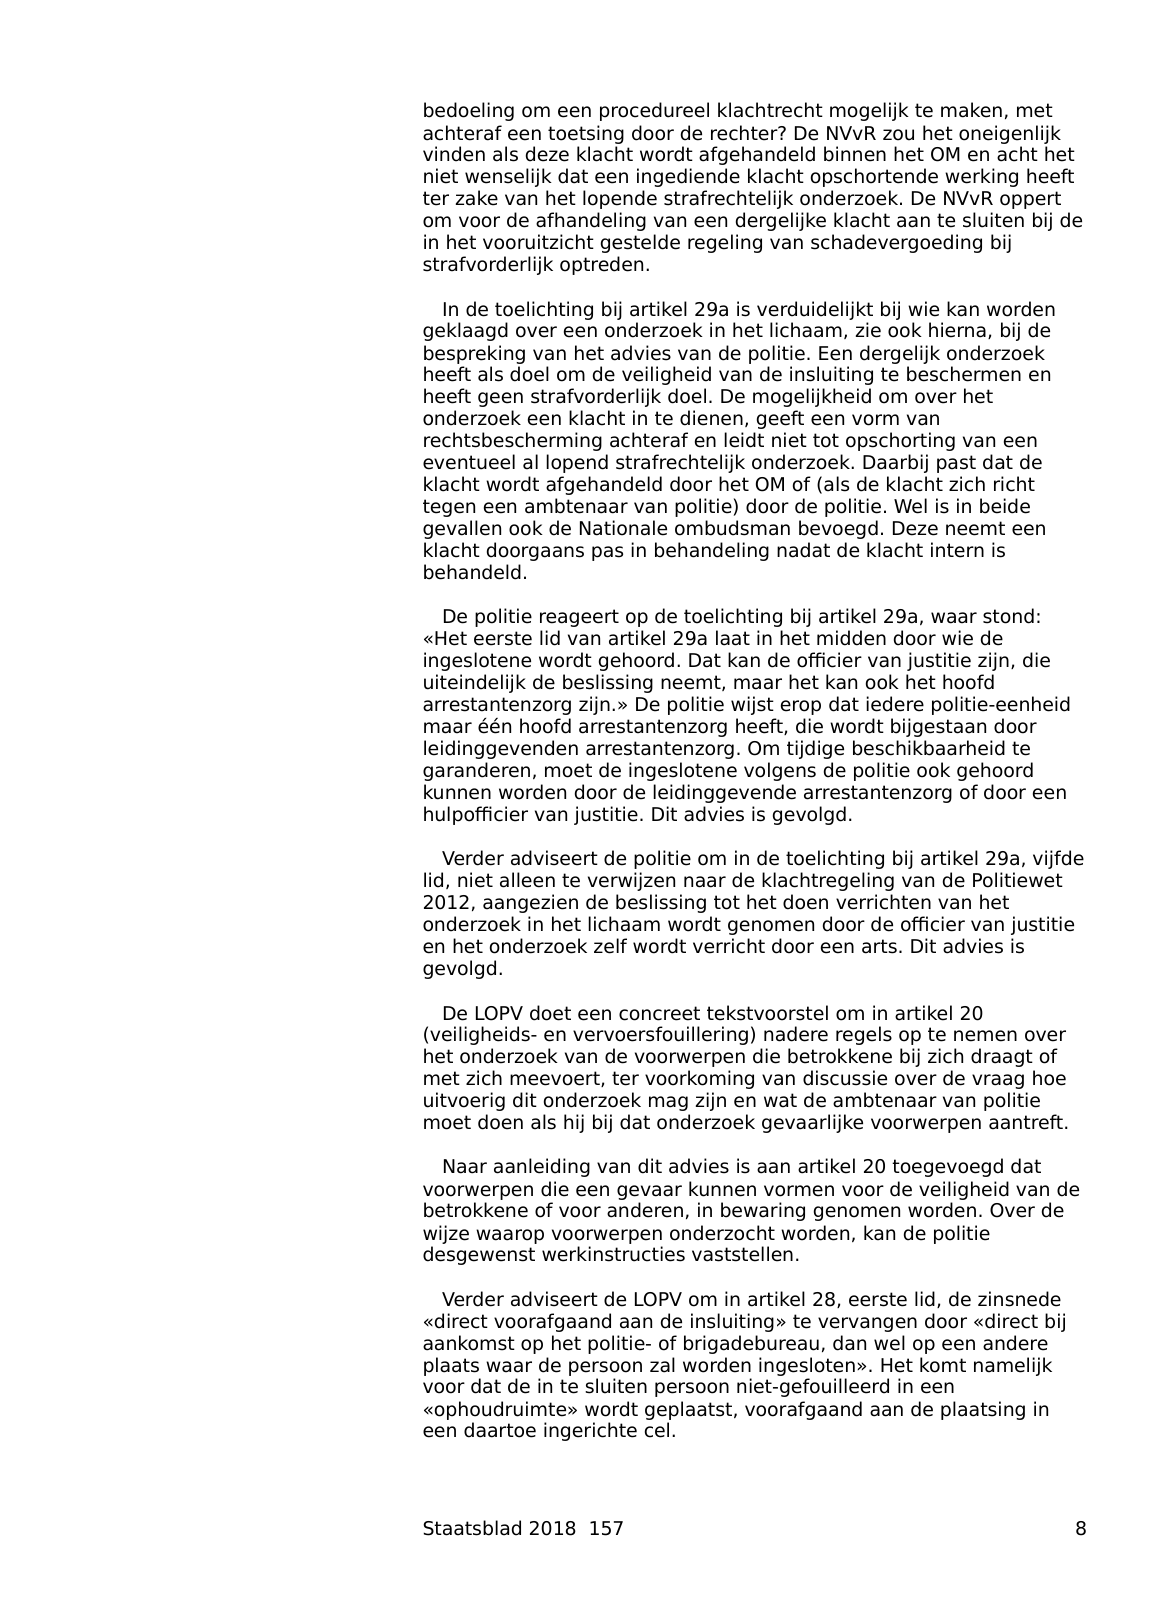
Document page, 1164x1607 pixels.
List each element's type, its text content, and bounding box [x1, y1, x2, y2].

text De politie reageert op de toelichting bij artikel 29a, waar stond: «Het eerste lid van artikel 29a laat in het midden door wie de ingeslotene wordt gehoord. Dat kan de officier van justitie zijn, die uiteindelijk de beslissing neemt, maar het kan ook het hoofd arrestantenzorg zijn.» De politie wijst erop dat iedere politie-eenheid maar één hoofd arrestantenzorg heeft, die wordt bijgestaan door leidinggevenden arrestantenzorg. Om tijdige beschikbaarheid te garanderen, moet de ingeslotene volgens de politie ook gehoord kunnen worden door de leidinggevende arrestantenzorg of door een hulpofficier van justitie. Dit advies is gevolgd. [422, 606, 1087, 826]
text bedoeling om een procedureel klachtrecht mogelijk te maken, met achteraf een toetsing door de rechter? De NVvR zou het oneigenlijk vinden als deze klacht wordt afgehandeld binnen het OM en acht het niet wenselijk dat een ingediende klacht opschortende werking heeft ter zake van het lopende strafrechtelijk onderzoek. De NVvR oppert om voor de afhandeling van een dergelijke klacht aan te sluiten bij de in het vooruitzicht gestelde regeling van schadevergoeding bij strafvorderlijk optreden. [422, 100, 1087, 276]
text De LOPV doet een concreet tekstvoorstel om in artikel 20 (veiligheids- en vervoersfouillering) nadere regels op te nemen over het onderzoek van de voorwerpen die betrokkene bij zich draagt of met zich meevoert, ter voorkoming van discussie over de vraag hoe uitvoerig dit onderzoek mag zijn en wat de ambtenaar van politie moet doen als hij bij dat onderzoek gevaarlijke voorwerpen aantreft. [422, 1002, 1087, 1134]
text Verder adviseert de politie om in de toelichting bij artikel 29a, vijfde lid, niet alleen te verwijzen naar de klachtregeling van de Politiewet 2012, aangezien de beslissing tot het doen verrichten van het onderzoek in het lichaam wordt genomen door de officier van justitie en het onderzoek zelf wordt verricht door een arts. Dit advies is gevolgd. [422, 848, 1087, 980]
text Naar aanleiding van dit advies is aan artikel 20 toegevoegd dat voorwerpen die een gevaar kunnen vormen voor de veiligheid van de betrokkene of voor anderen, in bewaring genomen worden. Over de wijze waarop voorwerpen onderzocht worden, kan de politie desgewenst werkinstructies vaststellen. [422, 1156, 1087, 1266]
text In de toelichting bij artikel 29a is verduidelijkt bij wie kan worden geklaagd over een onderzoek in het lichaam, zie ook hierna, bij de bespreking van het advies van de politie. Een dergelijk onderzoek heeft als doel om de veiligheid van de insluiting te beschermen en heeft geen strafvorderlijk doel. De mogelijkheid om over het onderzoek een klacht in te dienen, geeft een vorm van rechtsbescherming achteraf en leidt niet tot opschorting van een eventueel al lopend strafrechtelijk onderzoek. Daarbij past dat de klacht wordt afgehandeld door het OM of (als de klacht zich richt tegen een ambtenaar van politie) door de politie. Wel is in beide gevallen ook de Nationale ombudsman bevoegd. Deze neemt een klacht doorgaans pas in behandeling nadat de klacht intern is behandeld. [422, 298, 1087, 584]
text Verder adviseert de LOPV om in artikel 28, eerste lid, de zinsnede «direct voorafgaand aan de insluiting» te vervangen door «direct bij aankomst op het politie- of brigadebureau, dan wel op een andere plaats waar de persoon zal worden ingesloten». Het komt namelijk voor dat de in te sluiten persoon niet-gefouilleerd in een «ophoudruimte» wordt geplaatst, voorafgaand aan de plaatsing in een daartoe ingerichte cel. [422, 1288, 1087, 1442]
